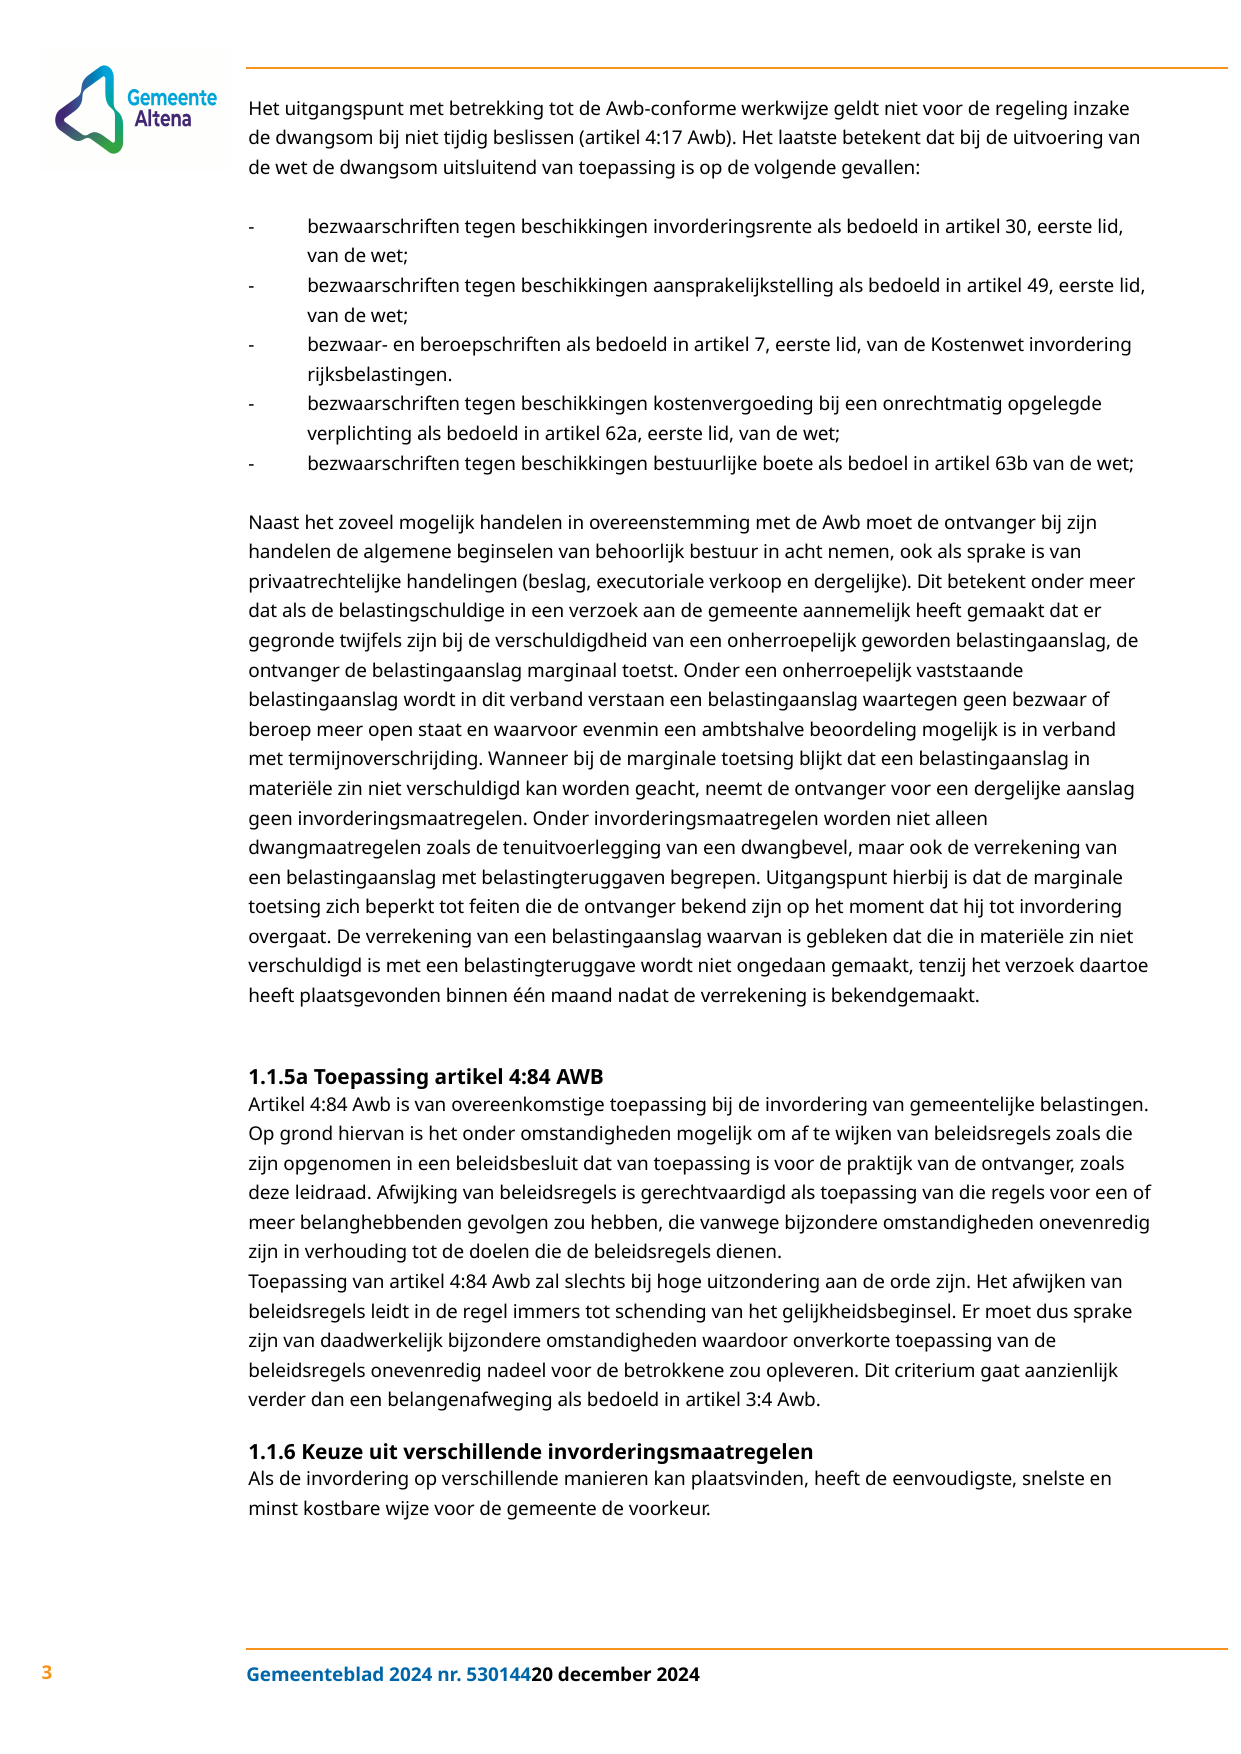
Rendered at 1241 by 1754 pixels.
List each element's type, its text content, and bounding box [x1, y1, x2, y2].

list bezwaarschriften tegen beschikkingen bestuurlijke boete als bedoel in artikel 63b van de wet; [248, 450, 1152, 476]
list bezwaarschriften tegen beschikkingen invorderingsrente als bedoeld in artikel 30, eerste lid, van de wet; [248, 213, 1152, 268]
text 1.1.5a Toepassing artikel 4:84 AWB [248, 1062, 1152, 1091]
picture [41, 47, 231, 172]
list bezwaarschriften tegen beschikkingen aansprakelijkstelling als bedoeld in artikel 49, eerste lid, van de wet; [248, 272, 1152, 328]
text Als de invordering op verschillende manieren kan plaatsvinden, heeft de eenvoudigste, snelste en minst kostbare wijze voor de gemeente de voorkeur. [248, 1465, 1152, 1521]
text Naast het zoveel mogelijk handelen in overeenstemming met de Awb moet de ontvanger bij zijn handelen de algemene beginselen van behoorlijk bestuur in acht nemen, ook als sprake is van privaatrechtelijke handelingen (beslag, executoriale verkoop en dergelijke). Dit betekent onder meer dat als de belastingschuldige in een verzoek aan de gemeente aannemelijk heeft gemaakt dat er gegronde twijfels zijn bij de verschuldigdheid van een onherroepelijk geworden belastingaanslag, de ontvanger de belastingaanslag marginaal toetst. Onder een onherroepelijk vaststaande belastingaanslag wordt in dit verband verstaan een belastingaanslag waartegen geen bezwaar of beroep meer open staat en waarvoor evenmin een ambtshalve beoordeling mogelijk is in verband met termijnoverschrijding. Wanneer bij de marginale toetsing blijkt dat een belastingaanslag in materiële zin niet verschuldigd kan worden geacht, neemt de ontvanger voor een dergelijke aanslag geen invorderingsmaatregelen. Onder invorderingsmaatregelen worden niet alleen dwangmaatregelen zoals de tenuitvoerlegging van een dwangbevel, maar ook de verrekening van een belastingaanslag met belastingteruggaven begrepen. Uitgangspunt hierbij is dat de marginale toetsing zich beperkt tot feiten die de ontvanger bekend zijn op het moment dat hij tot invordering overgaat. De verrekening van een belastingaanslag waarvan is gebleken dat die in materiële zin niet verschuldigd is met een belastingteruggave wordt niet ongedaan gemaakt, tenzij het verzoek daartoe heeft plaatsgevonden binnen één maand nadat de verrekening is bekendgemaakt. [248, 509, 1152, 1008]
text Artikel 4:84 Awb is van overeenkomstige toepassing bij de invordering van gemeentelijke belastingen. Op grond hiervan is het onder omstandigheden mogelijk om af te wijken van beleidsregels zoals die zijn opgenomen in een beleidsbesluit dat van toepassing is voor de praktijk van de ontvanger, zoals deze leidraad. Afwijking van beleidsregels is gerechtvaardigd als toepassing van die regels voor een of meer belanghebbenden gevolgen zou hebben, die vanwege bijzondere omstandigheden onevenredig zijn in verhouding tot de doelen die de beleidsregels dienen. [248, 1091, 1152, 1264]
text Toepassing van artikel 4:84 Awb zal slechts bij hoge uitzondering aan de orde zijn. Het afwijken van beleidsregels leidt in de regel immers tot schending van het gelijkheidsbeginsel. Er moet dus sprake zijn van daadwerkelijk bijzondere omstandigheden waardoor onverkorte toepassing van de beleidsregels onevenredig nadeel voor de betrokkene zou opleveren. Dit criterium gaat aanzienlijk verder dan een belangenafweging als bedoeld in artikel 3:4 Awb. [248, 1268, 1152, 1412]
list bezwaarschriften tegen beschikkingen kostenvergoeding bij een onrechtmatig opgelegde verplichting als bedoeld in artikel 62a, eerste lid, van de wet; [248, 391, 1152, 446]
text Het uitgangspunt met betrekking tot de Awb-conforme werkwijze geldt niet voor de regeling inzake de dwangsom bij niet tijdig beslissen (artikel 4:17 Awb). Het laatste betekent dat bij de uitvoering van de wet de dwangsom uitsluitend van toepassing is op de volgende gevallen: [248, 95, 1152, 180]
list bezwaar- en beroepschriften als bedoeld in artikel 7, eerste lid, van de Kostenwet invordering rijksbelastingen. [248, 331, 1152, 387]
text 1.1.6 Keuze uit verschillende invorderingsmaatregelen [248, 1437, 1152, 1465]
